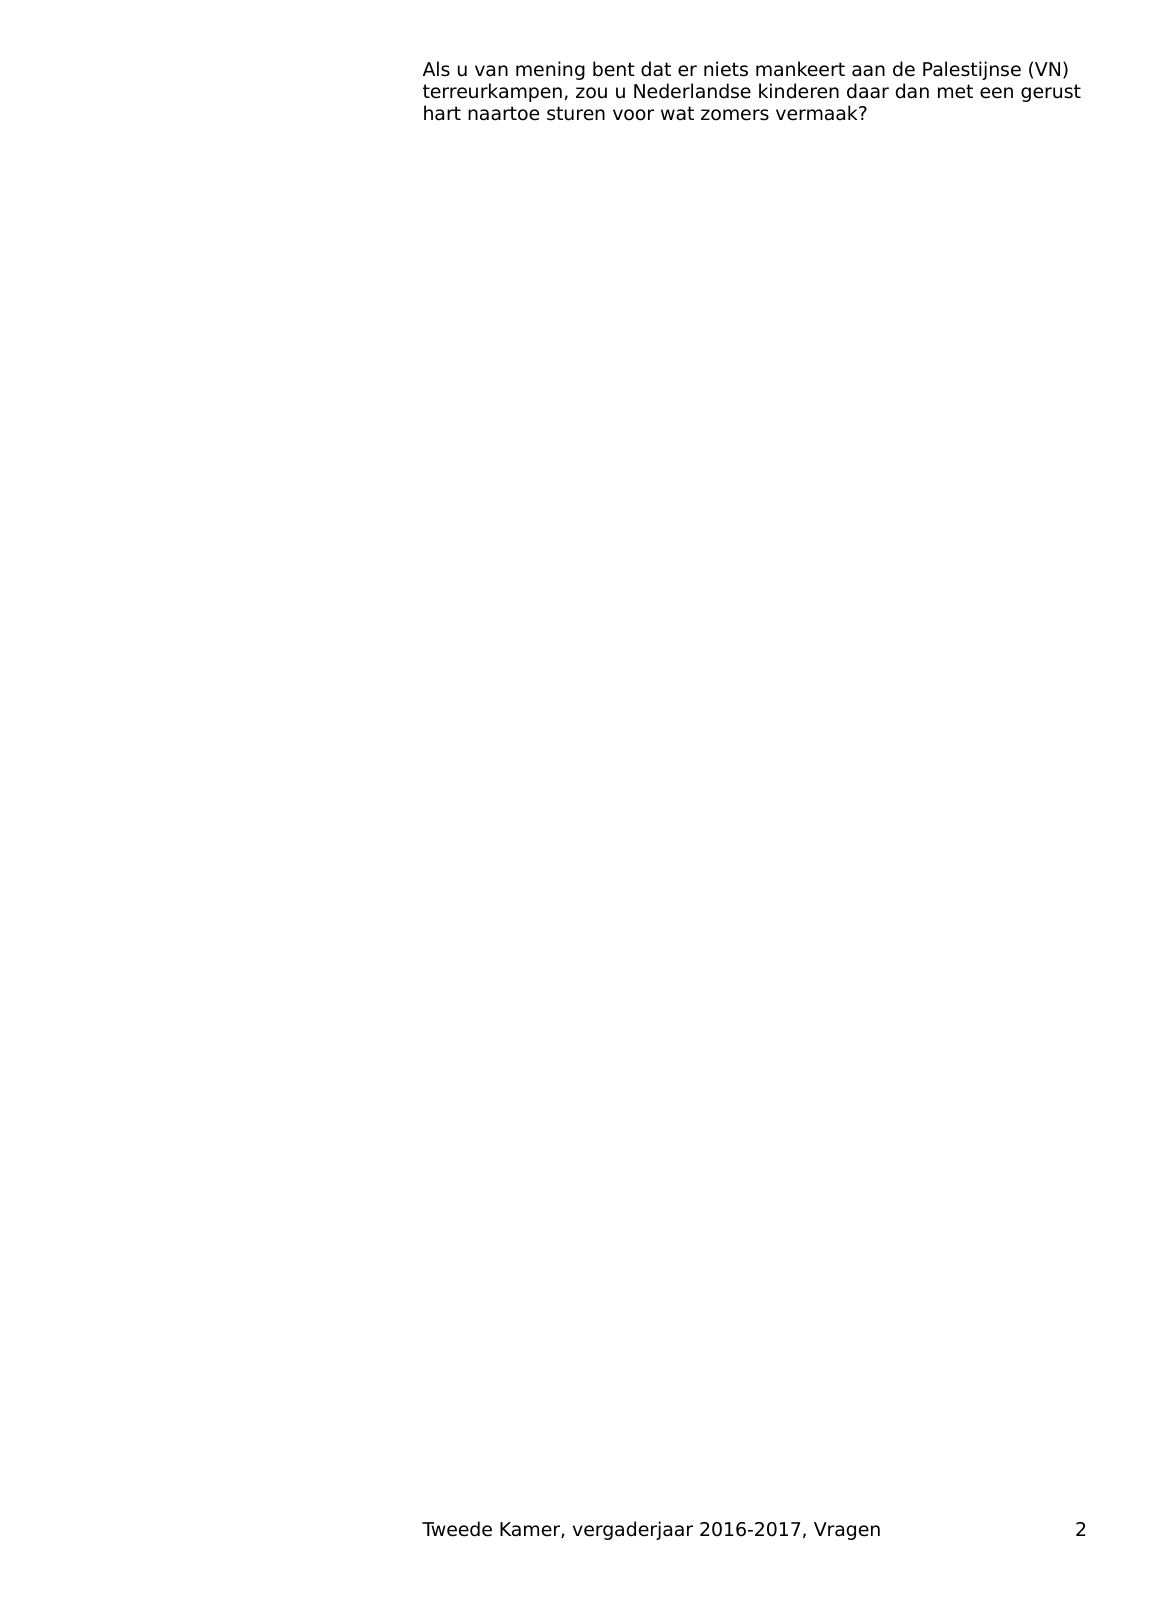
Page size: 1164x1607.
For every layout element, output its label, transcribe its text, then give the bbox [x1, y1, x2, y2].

text Als u van mening bent dat er niets mankeert aan de Palestijnse (VN) terreurkampen, zou u Nederlandse kinderen daar dan met een gerust hart naartoe sturen voor wat zomers vermaak? [422, 59, 1087, 125]
